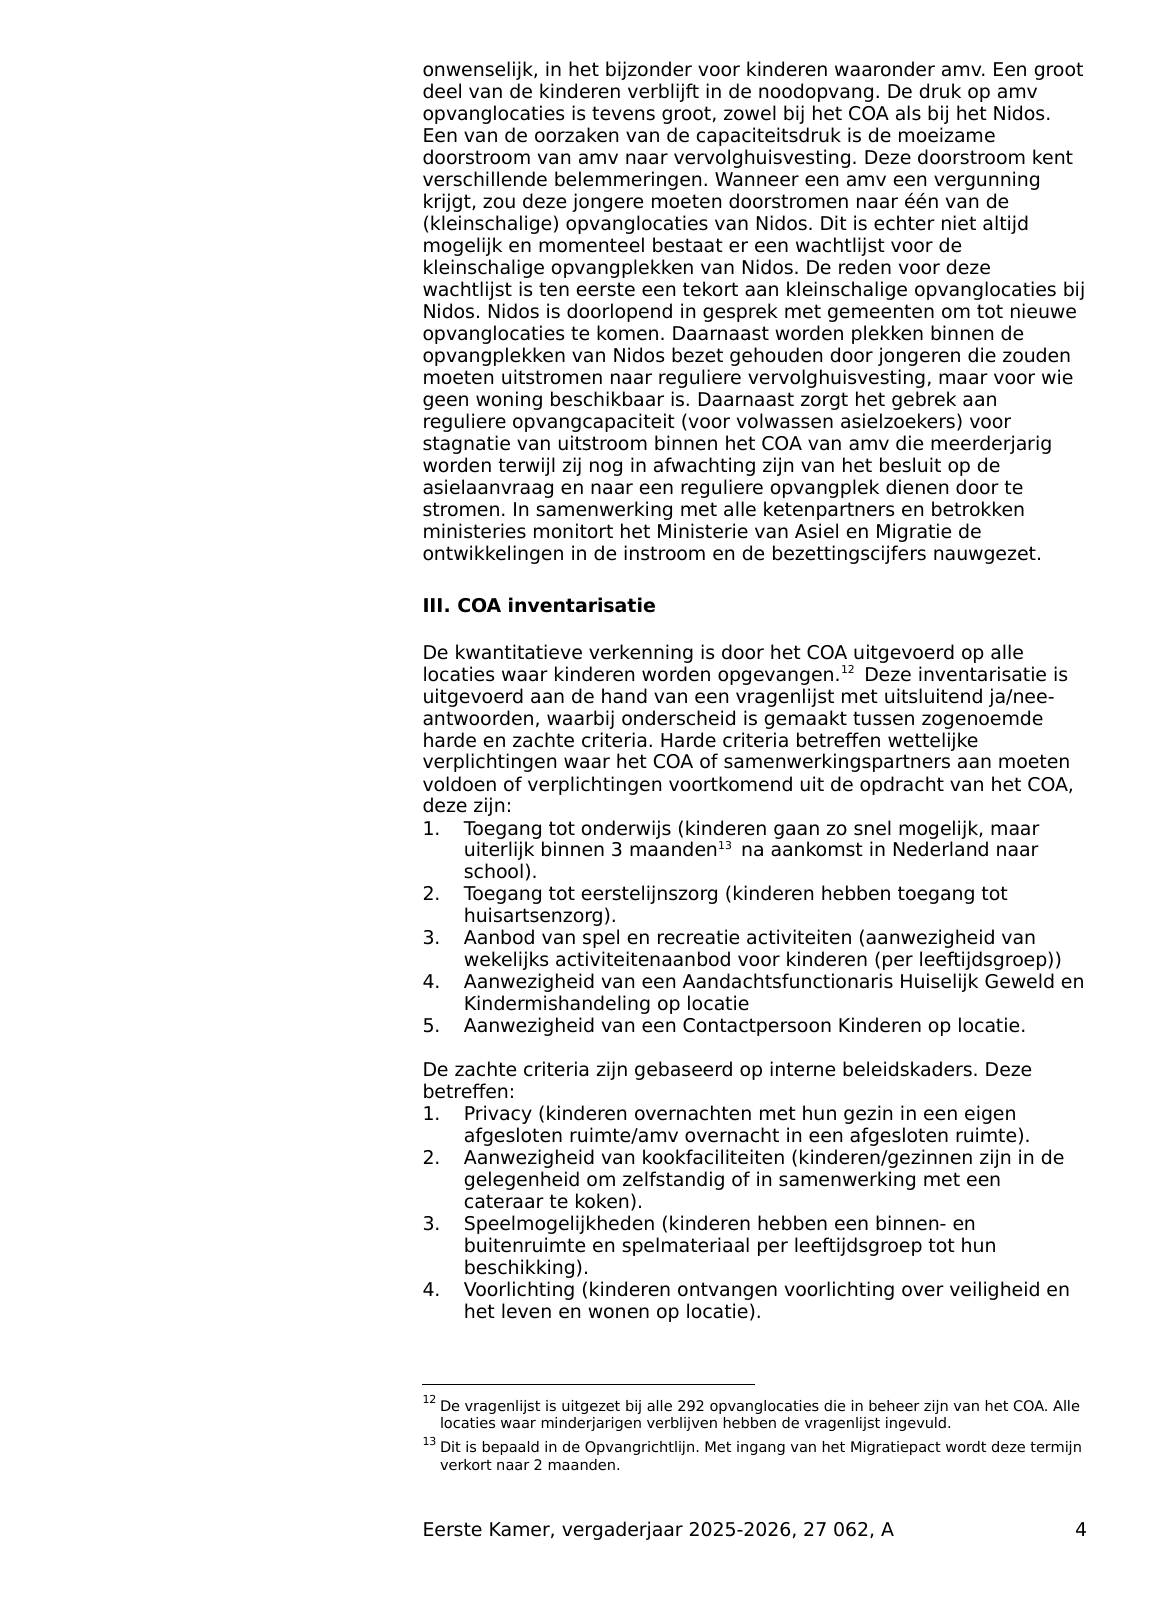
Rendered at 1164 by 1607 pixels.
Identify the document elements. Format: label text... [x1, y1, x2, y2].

text 3. Speelmogelijkheden (kinderen hebben een binnen- en buitenruimte en spelmateriaal per leeftijdsgroep tot hun beschikking). [422, 1213, 1087, 1279]
text De vragenlijst is uitgezet bij alle 292 opvanglocaties die in beheer zijn van het COA. Alle locaties waar minderjarigen verblijven hebben de vragenlijst ingevuld. [422, 1393, 1087, 1432]
text 5. Aanwezigheid van een Contactpersoon Kinderen op locatie. [422, 1015, 1087, 1037]
text 2. Toegang tot eerstelijnszorg (kinderen hebben toegang tot huisartsenzorg). [422, 883, 1087, 927]
text 4. Voorlichting (kinderen ontvangen voorlichting over veiligheid en het leven en wonen op locatie). [422, 1279, 1087, 1323]
text 2. Aanwezigheid van kookfaciliteiten (kinderen/gezinnen zijn in de gelegenheid om zelfstandig of in samenwerking met een cateraar te koken). [422, 1147, 1087, 1213]
text 1. Toegang tot onderwijs (kinderen gaan zo snel mogelijk, maar uiterlijk binnen 3 maanden na aankomst in Nederland naar school). [422, 817, 1087, 883]
subtitle III. COA inventarisatie [422, 594, 1087, 617]
text onwenselijk, in het bijzonder voor kinderen waaronder amv. Een groot deel van de kinderen verblijft in de noodopvang. De druk op amv opvanglocaties is tevens groot, zowel bij het COA als bij het Nidos. Een van de oorzaken van de capaciteitsdruk is de moeizame doorstroom van amv naar vervolghuisvesting. Deze doorstroom kent verschillende belemmeringen. Wanneer een amv een vergunning krijgt, zou deze jongere moeten doorstromen naar één van de (kleinschalige) opvanglocaties van Nidos. Dit is echter niet altijd mogelijk en momenteel bestaat er een wachtlijst voor de kleinschalige opvangplekken van Nidos. De reden voor deze wachtlijst is ten eerste een tekort aan kleinschalige opvanglocaties bij Nidos. Nidos is doorlopend in gesprek met gemeenten om tot nieuwe opvanglocaties te komen. Daarnaast worden plekken binnen de opvangplekken van Nidos bezet gehouden door jongeren die zouden moeten uitstromen naar reguliere vervolghuisvesting, maar voor wie geen woning beschikbaar is. Daarnaast zorgt het gebrek aan reguliere opvangcapaciteit (voor volwassen asielzoekers) voor stagnatie van uitstroom binnen het COA van amv die meerderjarig worden terwijl zij nog in afwachting zijn van het besluit op de asielaanvraag en naar een reguliere opvangplek dienen door te stromen. In samenwerking met alle ketenpartners en betrokken ministeries monitort het Ministerie van Asiel en Migratie de ontwikkelingen in de instroom en de bezettingscijfers nauwgezet. [422, 59, 1087, 564]
text 1. Privacy (kinderen overnachten met hun gezin in een eigen afgesloten ruimte/amv overnacht in een afgesloten ruimte). [422, 1103, 1087, 1147]
text Dit is bepaald in de Opvangrichtlijn. Met ingang van het Migratiepact wordt deze termijn verkort naar 2 maanden. [422, 1435, 1087, 1474]
text De kwantitatieve verkenning is door het COA uitgevoerd op alle locaties waar kinderen worden opgevangen. Deze inventarisatie is uitgevoerd aan de hand van een vragenlijst met uitsluitend ja/nee-antwoorden, waarbij onderscheid is gemaakt tussen zogenoemde harde en zachte criteria. Harde criteria betreffen wettelijke verplichtingen waar het COA of samenwerkingspartners aan moeten voldoen of verplichtingen voortkomend uit de opdracht van het COA, deze zijn: [422, 642, 1087, 817]
text De zachte criteria zijn gebaseerd op interne beleidskaders. Deze betreffen: [422, 1059, 1087, 1103]
text 3. Aanbod van spel en recreatie activiteiten (aanwezigheid van wekelijks activiteitenaanbod voor kinderen (per leeftijdsgroep)) [422, 927, 1087, 971]
text 4. Aanwezigheid van een Aandachtsfunctionaris Huiselijk Geweld en Kindermishandeling op locatie [422, 971, 1087, 1015]
